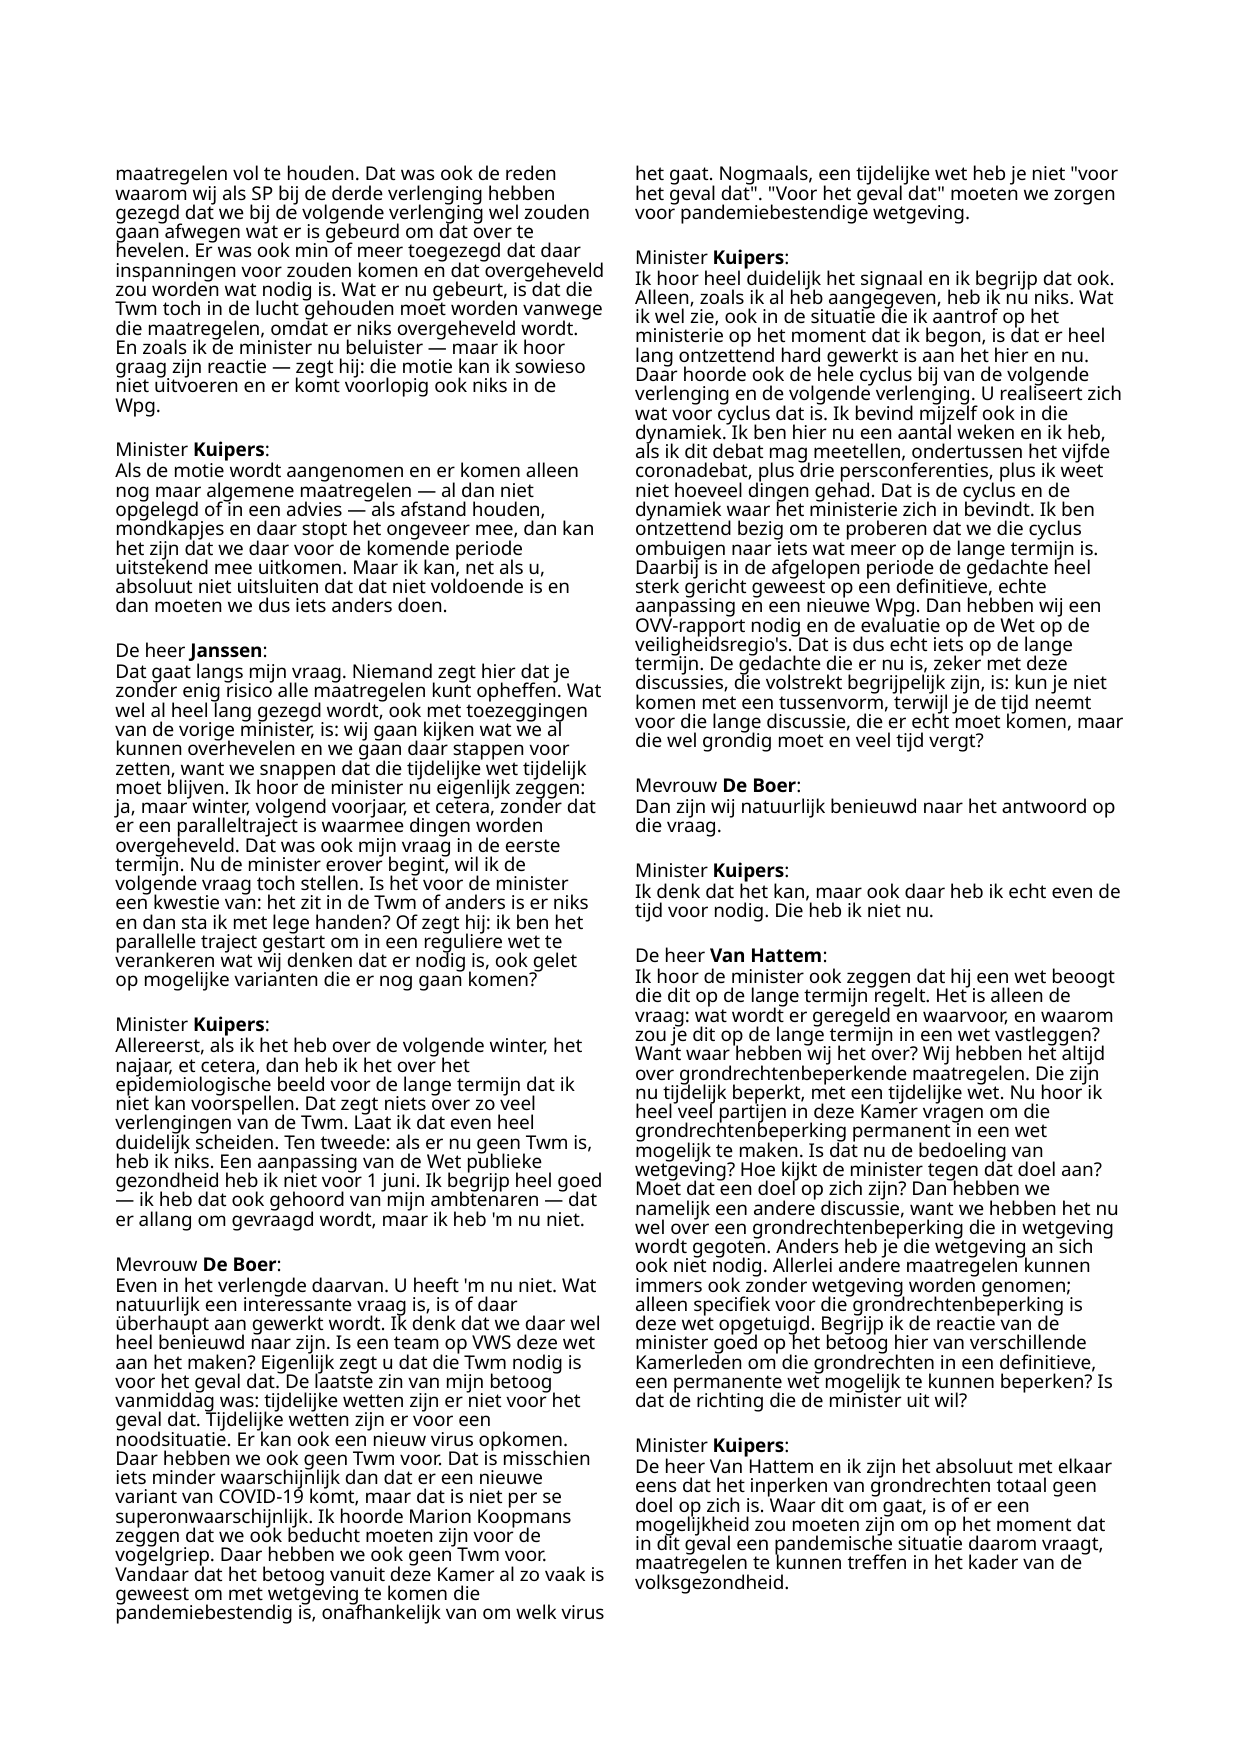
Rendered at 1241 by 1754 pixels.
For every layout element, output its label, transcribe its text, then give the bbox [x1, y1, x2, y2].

text Allereerst, als ik het heb over de volgende winter, het najaar, et cetera, dan heb ik het over het epidemiologische beeld voor de lange termijn dat ik niet kan voorspellen. Dat zegt niets over zo veel verlengingen van de Twm. Laat ik dat even heel duidelijk scheiden. Ten tweede: als er nu geen Twm is, heb ik niks. Een aanpassing van de Wet publieke gezondheid heb ik niet voor 1 juni. Ik begrijp heel goed — ik heb dat ook gehoord van mijn ambtenaren — dat er allang om gevraagd wordt, maar ik heb 'm nu niet. [115, 1037, 605, 1230]
text Minister Kuipers: [115, 1012, 605, 1037]
text Minister Kuipers: [635, 244, 1125, 270]
text De heer Janssen: [115, 637, 605, 663]
text Als de motie wordt aangenomen en er komen alleen nog maar algemene maatregelen — al dan niet opgelegd of in een advies — als afstand houden, mondkapjes en daar stopt het ongeveer mee, dan kan het zijn dat we daar voor de komende periode uitstekend mee uitkomen. Maar ik kan, net als u, absoluut niet uitsluiten dat dat niet voldoende is en dan moeten we dus iets anders doen. [115, 462, 605, 617]
text De heer Van Hattem en ik zijn het absoluut met elkaar eens dat het inperken van grondrechten totaal geen doel op zich is. Waar dit om gaat, is of er een mogelijkheid zou moeten zijn om op het moment dat in dit geval een pandemische situatie daarom vraagt, maatregelen te kunnen treffen in het kader van de volksgezondheid. [635, 1458, 1125, 1593]
text het gaat. Nogmaals, een tijdelijke wet heb je niet "voor het geval dat". "Voor het geval dat" moeten we zorgen voor pandemiebestendige wetgeving. [635, 165, 1125, 223]
text Ik hoor de minister ook zeggen dat hij een wet beoogt die dit op de lange termijn regelt. Het is alleen de vraag: wat wordt er geregeld en waarvoor, en waarom zou je dit op de lange termijn in een wet vastleggen? Want waar hebben wij het over? Wij hebben het altijd over grondrechtenbeperkende maatregelen. Die zijn nu tijdelijk beperkt, met een tijdelijke wet. Nu hoor ik heel veel partijen in deze Kamer vragen om die grondrechtenbeperking permanent in een wet mogelijk te maken. Is dat nu de bedoeling van wetgeving? Hoe kijkt de minister tegen dat doel aan? Moet dat een doel op zich zijn? Dan hebben we namelijk een andere discussie, want we hebben het nu wel over een grondrechtenbeperking die in wetgeving wordt gegoten. Anders heb je die wetgeving an sich ook niet nodig. Allerlei andere maatregelen kunnen immers ook zonder wetgeving worden genomen; alleen specifiek voor die grondrechtenbeperking is deze wet opgetuigd. Begrijp ik de reactie van de minister goed op het betoog hier van verschillende Kamerleden om die grondrechten in een definitieve, een permanente wet mogelijk te kunnen beperken? Is dat de richting die de minister uit wil? [635, 968, 1125, 1411]
text De heer Van Hattem: [635, 942, 1125, 968]
text Even in het verlengde daarvan. U heeft 'm nu niet. Wat natuurlijk een interessante vraag is, is of daar überhaupt aan gewerkt wordt. Ik denk dat we daar wel heel benieuwd naar zijn. Is een team op VWS deze wet aan het maken? Eigenlijk zegt u dat die Twm nodig is voor het geval dat. De laatste zin van mijn betoog vanmiddag was: tijdelijke wetten zijn er niet voor het geval dat. Tijdelijke wetten zijn er voor een noodsituatie. Er kan ook een nieuw virus opkomen. Daar hebben we ook geen Twm voor. Dat is misschien iets minder waarschijnlijk dan dat er een nieuwe variant van COVID-19 komt, maar dat is niet per se superonwaarschijnlijk. Ik hoorde Marion Koopmans zeggen dat we ook beducht moeten zijn voor de vogelgriep. Daar hebben we ook geen Twm voor. Vandaar dat het betoog vanuit deze Kamer al zo vaak is geweest om met wetgeving te komen die pandemiebestendig is, onafhankelijk van om welk virus [115, 1277, 605, 1623]
text Mevrouw De Boer: [635, 772, 1125, 798]
text Dan zijn wij natuurlijk benieuwd naar het antwoord op die vraag. [635, 798, 1125, 837]
text Ik hoor heel duidelijk het signaal en ik begrijp dat ook. Alleen, zoals ik al heb aangegeven, heb ik nu niks. Wat ik wel zie, ook in de situatie die ik aantrof op het ministerie op het moment dat ik begon, is dat er heel lang ontzettend hard gewerkt is aan het hier en nu. Daar hoorde ook de hele cyclus bij van de volgende verlenging en de volgende verlenging. U realiseert zich wat voor cyclus dat is. Ik bevind mijzelf ook in die dynamiek. Ik ben hier nu een aantal weken en ik heb, als ik dit debat mag meetellen, ondertussen het vijfde coronadebat, plus drie persconferenties, plus ik weet niet hoeveel dingen gehad. Dat is de cyclus en de dynamiek waar het ministerie zich in bevindt. Ik ben ontzettend bezig om te proberen dat we die cyclus ombuigen naar iets wat meer op de lange termijn is. Daarbij is in de afgelopen periode de gedachte heel sterk gericht geweest op een definitieve, echte aanpassing en een nieuwe Wpg. Dan hebben wij een OVV-rapport nodig en de evaluatie op de Wet op de veiligheidsregio's. Dat is dus echt iets op de lange termijn. De gedachte die er nu is, zeker met deze discussies, die volstrekt begrijpelijk zijn, is: kun je niet komen met een tussenvorm, terwijl je de tijd neemt voor die lange discussie, die er echt moet komen, maar die wel grondig moet en veel tijd vergt? [635, 270, 1125, 751]
text Minister Kuipers: [635, 1432, 1125, 1458]
text maatregelen vol te houden. Dat was ook de reden waarom wij als SP bij de derde verlenging hebben gezegd dat we bij de volgende verlenging wel zouden gaan afwegen wat er is gebeurd om dat over te hevelen. Er was ook min of meer toegezegd dat daar inspanningen voor zouden komen en dat overgeheveld zou worden wat nodig is. Wat er nu gebeurt, is dat die Twm toch in de lucht gehouden moet worden vanwege die maatregelen, omdat er niks overgeheveld wordt. En zoals ik de minister nu beluister — maar ik hoor graag zijn reactie — zegt hij: die motie kan ik sowieso niet uitvoeren en er komt voorlopig ook niks in de Wpg. [115, 165, 605, 416]
text Minister Kuipers: [635, 857, 1125, 883]
text Mevrouw De Boer: [115, 1251, 605, 1277]
text Minister Kuipers: [115, 437, 605, 462]
text Ik denk dat het kan, maar ook daar heb ik echt even de tijd voor nodig. Die heb ik niet nu. [635, 883, 1125, 922]
text Dat gaat langs mijn vraag. Niemand zegt hier dat je zonder enig risico alle maatregelen kunt opheffen. Wat wel al heel lang gezegd wordt, ook met toezeggingen van de vorige minister, is: wij gaan kijken wat we al kunnen overhevelen en we gaan daar stappen voor zetten, want we snappen dat die tijdelijke wet tijdelijk moet blijven. Ik hoor de minister nu eigenlijk zeggen: ja, maar winter, volgend voorjaar, et cetera, zonder dat er een paralleltraject is waarmee dingen worden overgeheveld. Dat was ook mijn vraag in de eerste termijn. Nu de minister erover begint, wil ik de volgende vraag toch stellen. Is het voor de minister een kwestie van: het zit in de Twm of anders is er niks en dan sta ik met lege handen? Of zegt hij: ik ben het parallelle traject gestart om in een reguliere wet te verankeren wat wij denken dat er nodig is, ook gelet op mogelijke varianten die er nog gaan komen? [115, 663, 605, 991]
